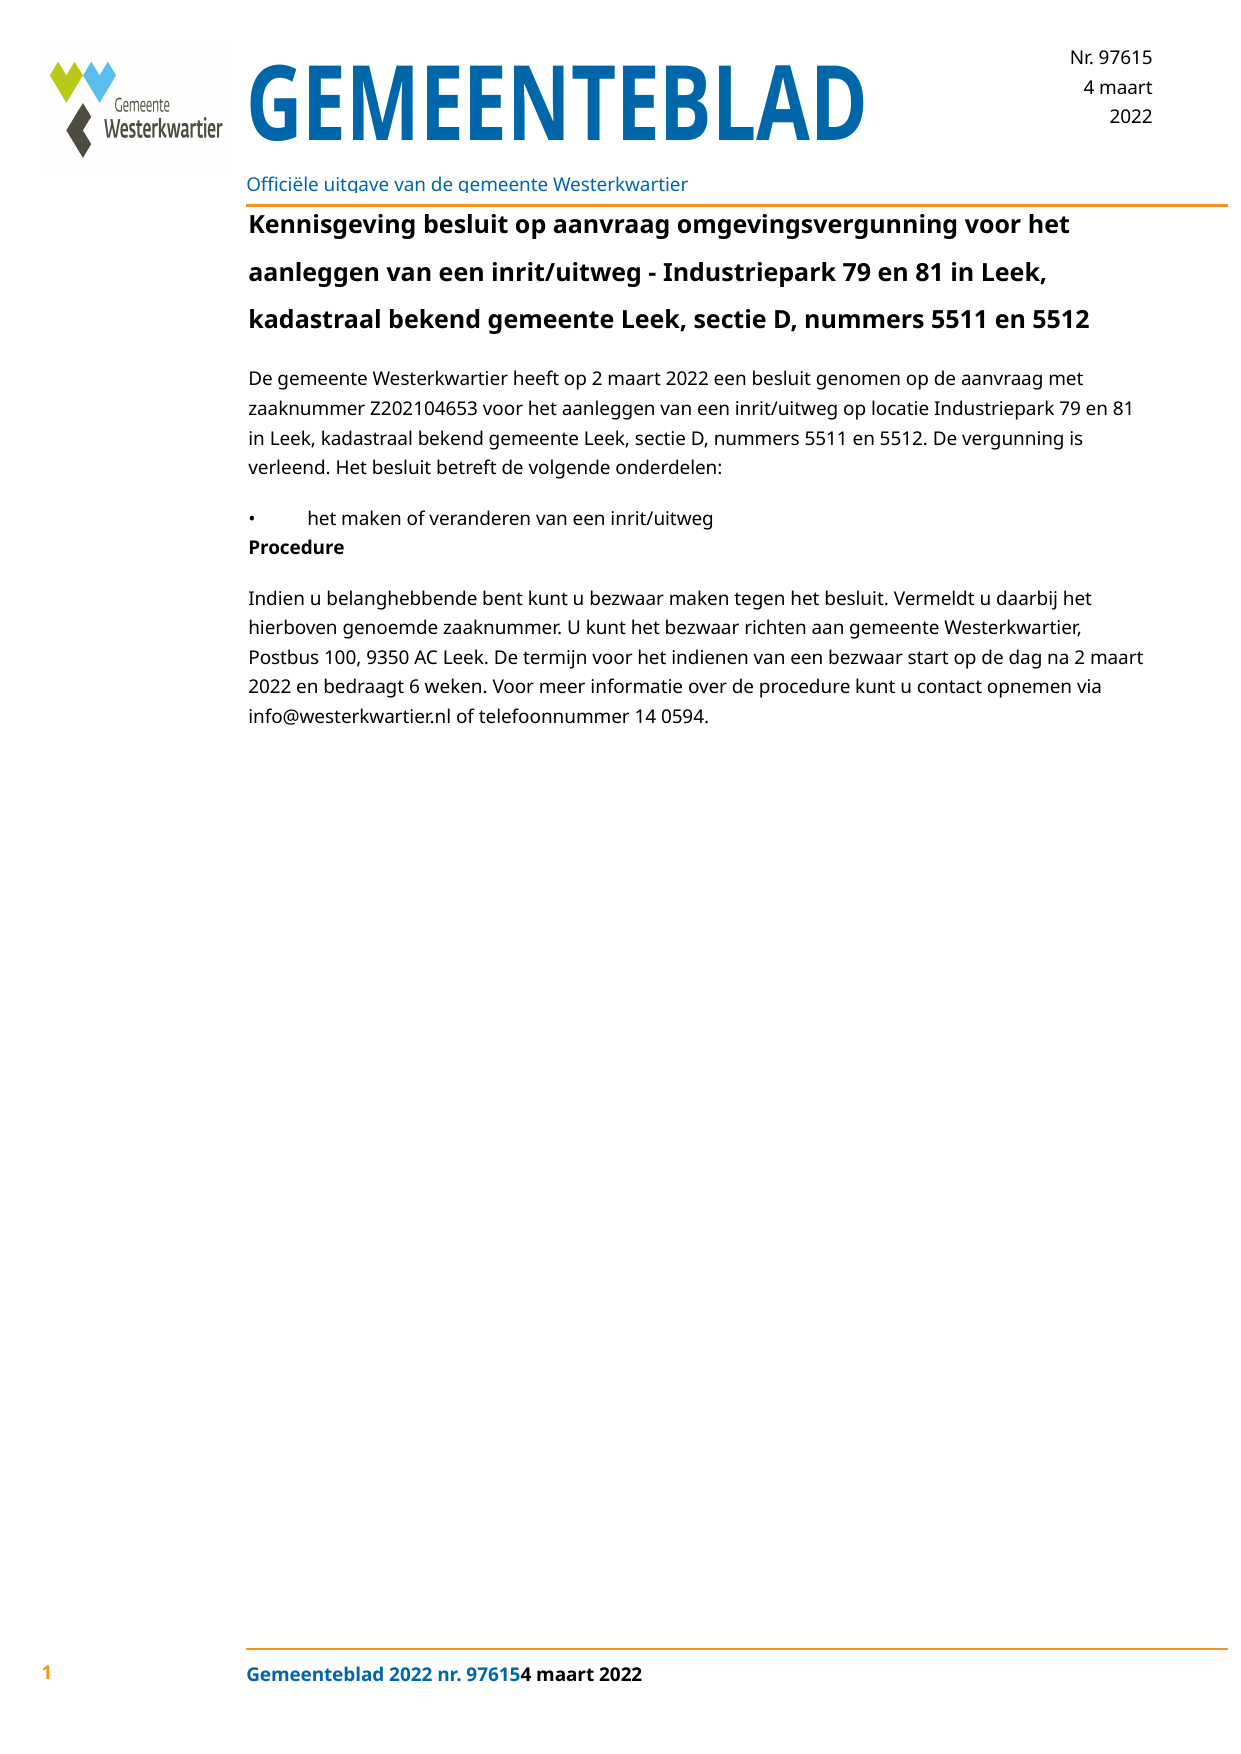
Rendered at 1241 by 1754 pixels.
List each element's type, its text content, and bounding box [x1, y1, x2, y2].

text Indien u belanghebbende bent kunt u bezwaar maken tegen het besluit. Vermeldt u daarbij het hierboven genoemde zaaknummer. U kunt het bezwaar richten aan gemeente Westerkwartier, Postbus 100, 9350 AC Leek. De termijn voor het indienen van een bezwaar start op de dag na 2 maart 2022 en bedraagt 6 weken. Voor meer informatie over de procedure kunt u contact opnemen via info@westerkwartier.nl of telefoonnummer 14 0594. [248, 585, 1152, 729]
text Procedure [248, 534, 1152, 560]
text De gemeente Westerkwartier heeft op 2 maart 2022 een besluit genomen op de aanvraag met zaaknummer Z202104653 voor het aanleggen van een inrit/uitweg op locatie Industriepark 79 en 81 in Leek, kadastraal bekend gemeente Leek, sectie D, nummers 5511 en 5512. De vergunning is verleend. Het besluit betreft de volgende onderdelen: [248, 366, 1152, 480]
picture [41, 47, 231, 172]
list het maken of veranderen van een inrit/uitweg [248, 505, 1152, 530]
text Kennisgeving besluit op aanvraag omgevingsvergunning voor het aanleggen van een inrit/uitweg - Industriepark 79 en 81 in Leek, kadastraal bekend gemeente Leek, sectie D, nummers 5511 en 5512 [248, 207, 1152, 336]
